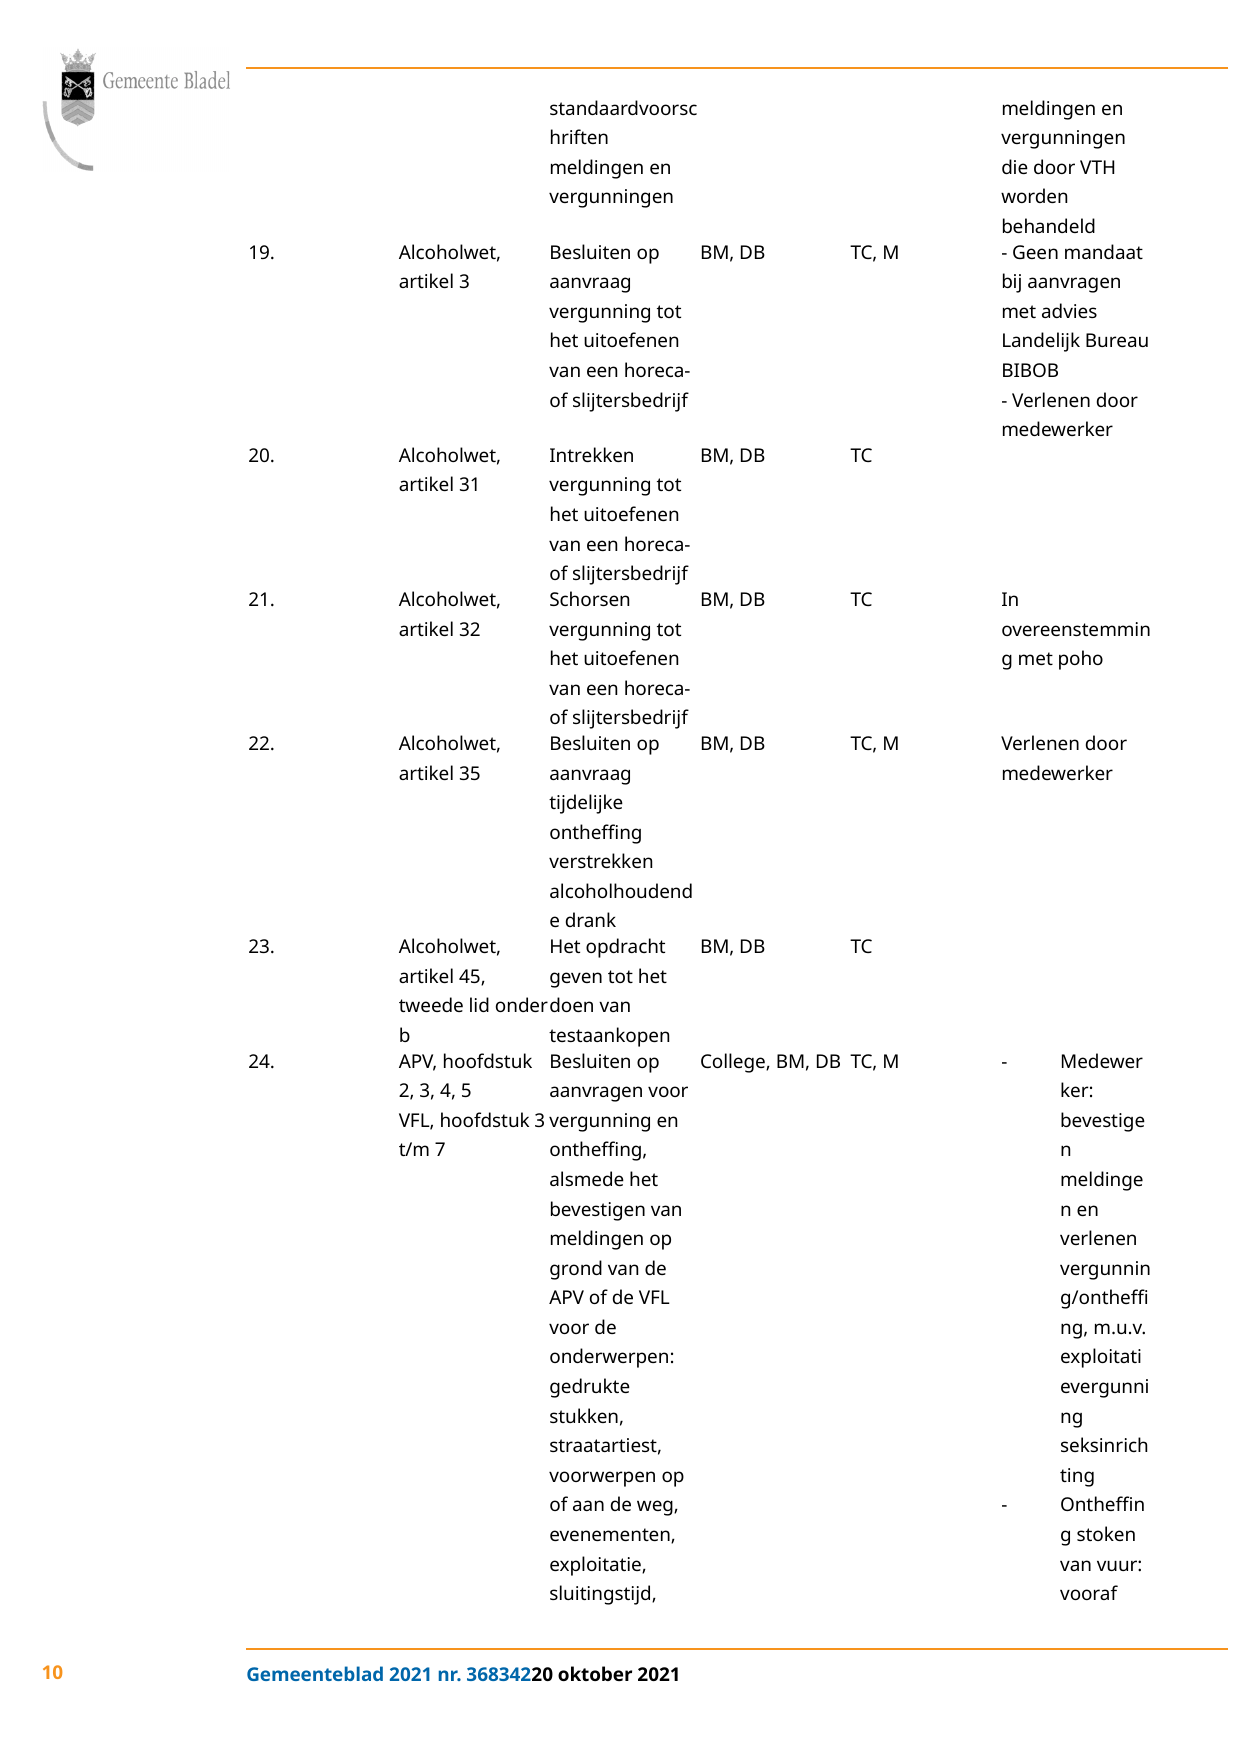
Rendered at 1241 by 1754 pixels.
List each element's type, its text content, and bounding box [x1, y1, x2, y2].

table_cell TC [850, 442, 1001, 586]
table_cell [399, 95, 549, 239]
table_cell Schorsen vergunning tot het uitoefenen van een horeca- of slijtersbedrijf [549, 586, 700, 730]
table_cell [248, 934, 398, 1048]
table_cell TC, M [850, 730, 1001, 933]
table_cell Besluiten op aanvraag tijdelijke ontheffing verstrekken alcoholhoudende drank [549, 730, 700, 933]
table_cell Medewerker: bevestigen meldingen en verlenen vergunning/ontheffing, m.u.v. exploitatievergunning seksinrichting Ontheffing stoken van vuur: vooraf [1001, 1048, 1152, 1606]
table_cell Verlenen door medewerker [1001, 730, 1152, 933]
table_cell BM, DB [700, 586, 850, 730]
table_cell Alcoholwet, artikel 31 [399, 442, 549, 586]
table_cell - Geen mandaat bij aanvragen met advies Landelijk Bureau BIBOB - Verlenen door medewerker [1001, 239, 1152, 442]
table_cell TC [850, 934, 1001, 1048]
table_cell BM, DB [700, 442, 850, 586]
table_cell BM, DB [700, 934, 850, 1048]
table_cell [248, 730, 398, 933]
table_cell Besluiten op aanvraag vergunning tot het uitoefenen van een horeca- of slijtersbedrijf [549, 239, 700, 442]
table_cell [248, 1048, 398, 1606]
table_cell Alcoholwet, artikel 32 [399, 586, 549, 730]
table_cell [248, 95, 398, 239]
table_cell meldingen en vergunningen die door VTH worden behandeld [1001, 95, 1152, 239]
table_cell [248, 442, 398, 586]
table_cell [248, 239, 398, 442]
table_cell APV, hoofdstuk 2, 3, 4, 5 VFL, hoofdstuk 3 t/m 7 [399, 1048, 549, 1606]
table_cell Intrekken vergunning tot het uitoefenen van een horeca- of slijtersbedrijf [549, 442, 700, 586]
table_cell In overeenstemming met poho [1001, 586, 1152, 730]
table_cell [700, 95, 850, 239]
table_cell standaardvoorschriften meldingen en vergunningen [549, 95, 700, 239]
table_cell Alcoholwet, artikel 45, tweede lid onder b [399, 934, 549, 1048]
table_cell Het opdracht geven tot het doen van testaankopen [549, 934, 700, 1048]
table_cell Alcoholwet, artikel 3 [399, 239, 549, 442]
table_cell TC [850, 586, 1001, 730]
table_cell BM, DB [700, 730, 850, 933]
table_cell BM, DB [700, 239, 850, 442]
picture [41, 47, 231, 172]
table_cell College, BM, DB [700, 1048, 850, 1606]
table_cell [1001, 934, 1152, 1048]
table_cell [850, 95, 1001, 239]
table_cell Alcoholwet, artikel 35 [399, 730, 549, 933]
table_cell [1001, 442, 1152, 586]
table_cell [248, 586, 398, 730]
table_cell Besluiten op aanvragen voor vergunning en ontheffing, alsmede het bevestigen van meldingen op grond van de APV of de VFL voor de onderwerpen: gedrukte stukken, straatartiest, voorwerpen op of aan de weg, evenementen, exploitatie, sluitingstijd, [549, 1048, 700, 1606]
table_cell TC, M [850, 239, 1001, 442]
table_cell TC, M [850, 1048, 1001, 1606]
